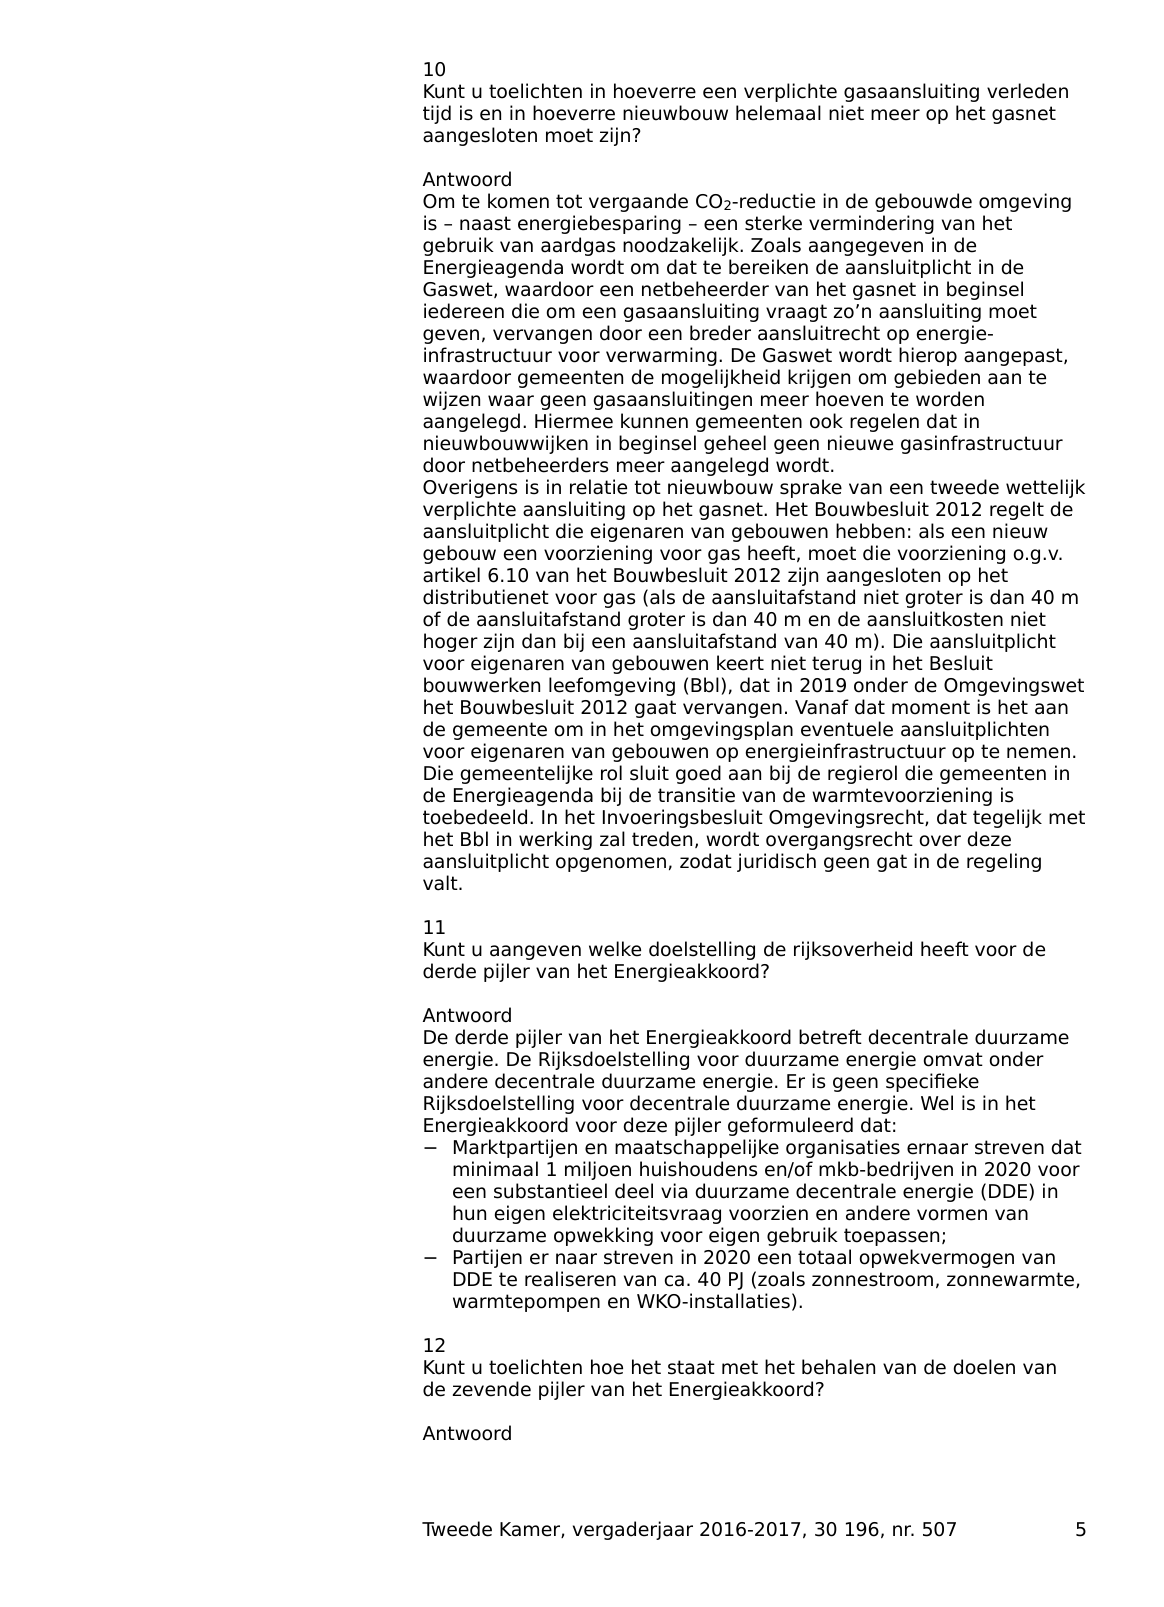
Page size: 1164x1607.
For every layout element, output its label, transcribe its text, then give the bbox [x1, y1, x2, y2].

text 11 [422, 917, 1087, 939]
text Kunt u toelichten hoe het staat met het behalen van de doelen van de zevende pijler van het Energieakkoord? [422, 1357, 1087, 1401]
text Om te komen tot vergaande CO2-reductie in de gebouwde omgeving is – naast energiebesparing – een sterke vermindering van het gebruik van aardgas noodzakelijk. Zoals aangegeven in de Energieagenda wordt om dat te bereiken de aansluitplicht in de Gaswet, waardoor een netbeheerder van het gasnet in beginsel iedereen die om een gasaansluiting vraagt zo’n aansluiting moet geven, vervangen door een breder aansluitrecht op energie-infrastructuur voor verwarming. De Gaswet wordt hierop aangepast, waardoor gemeenten de mogelijkheid krijgen om gebieden aan te wijzen waar geen gasaansluitingen meer hoeven te worden aangelegd. Hiermee kunnen gemeenten ook regelen dat in nieuwbouwwijken in beginsel geheel geen nieuwe gasinfrastructuur door netbeheerders meer aangelegd wordt. [422, 191, 1087, 477]
text 10 [422, 59, 1087, 81]
text De derde pijler van het Energieakkoord betreft decentrale duurzame energie. De Rijksdoelstelling voor duurzame energie omvat onder andere decentrale duurzame energie. Er is geen specifieke Rijksdoelstelling voor decentrale duurzame energie. Wel is in het Energieakkoord voor deze pijler geformuleerd dat: [422, 1027, 1087, 1137]
text Overigens is in relatie tot nieuwbouw sprake van een tweede wettelijk verplichte aansluiting op het gasnet. Het Bouwbesluit 2012 regelt de aansluitplicht die eigenaren van gebouwen hebben: als een nieuw gebouw een voorziening voor gas heeft, moet die voorziening o.g.v. artikel 6.10 van het Bouwbesluit 2012 zijn aangesloten op het distributienet voor gas (als de aansluitafstand niet groter is dan 40 m of de aansluitafstand groter is dan 40 m en de aansluitkosten niet hoger zijn dan bij een aansluitafstand van 40 m). Die aansluitplicht voor eigenaren van gebouwen keert niet terug in het Besluit bouwwerken leefomgeving (Bbl), dat in 2019 onder de Omgevingswet het Bouwbesluit 2012 gaat vervangen. Vanaf dat moment is het aan de gemeente om in het omgevingsplan eventuele aansluitplichten voor eigenaren van gebouwen op energieinfrastructuur op te nemen. Die gemeentelijke rol sluit goed aan bij de regierol die gemeenten in de Energieagenda bij de transitie van de warmtevoorziening is toebedeeld. In het Invoeringsbesluit Omgevingsrecht, dat tegelijk met het Bbl in werking zal treden, wordt overgangsrecht over deze aansluitplicht opgenomen, zodat juridisch geen gat in de regeling valt. [422, 477, 1087, 894]
text − Partijen er naar streven in 2020 een totaal opwekvermogen van DDE te realiseren van ca. 40 PJ (zoals zonnestroom, zonnewarmte, warmtepompen en WKO-installaties). [422, 1247, 1087, 1312]
text Antwoord [422, 169, 1087, 191]
text Kunt u aangeven welke doelstelling de rijksoverheid heeft voor de derde pijler van het Energieakkoord? [422, 939, 1087, 983]
text − Marktpartijen en maatschappelijke organisaties ernaar streven dat minimaal 1 miljoen huishoudens en/of mkb-bedrijven in 2020 voor een substantieel deel via duurzame decentrale energie (DDE) in hun eigen elektriciteitsvraag voorzien en andere vormen van duurzame opwekking voor eigen gebruik toepassen; [422, 1137, 1087, 1247]
text Kunt u toelichten in hoeverre een verplichte gasaansluiting verleden tijd is en in hoeverre nieuwbouw helemaal niet meer op het gasnet aangesloten moet zijn? [422, 81, 1087, 147]
text Antwoord [422, 1005, 1087, 1027]
text 12 [422, 1335, 1087, 1357]
text Antwoord [422, 1423, 1087, 1445]
